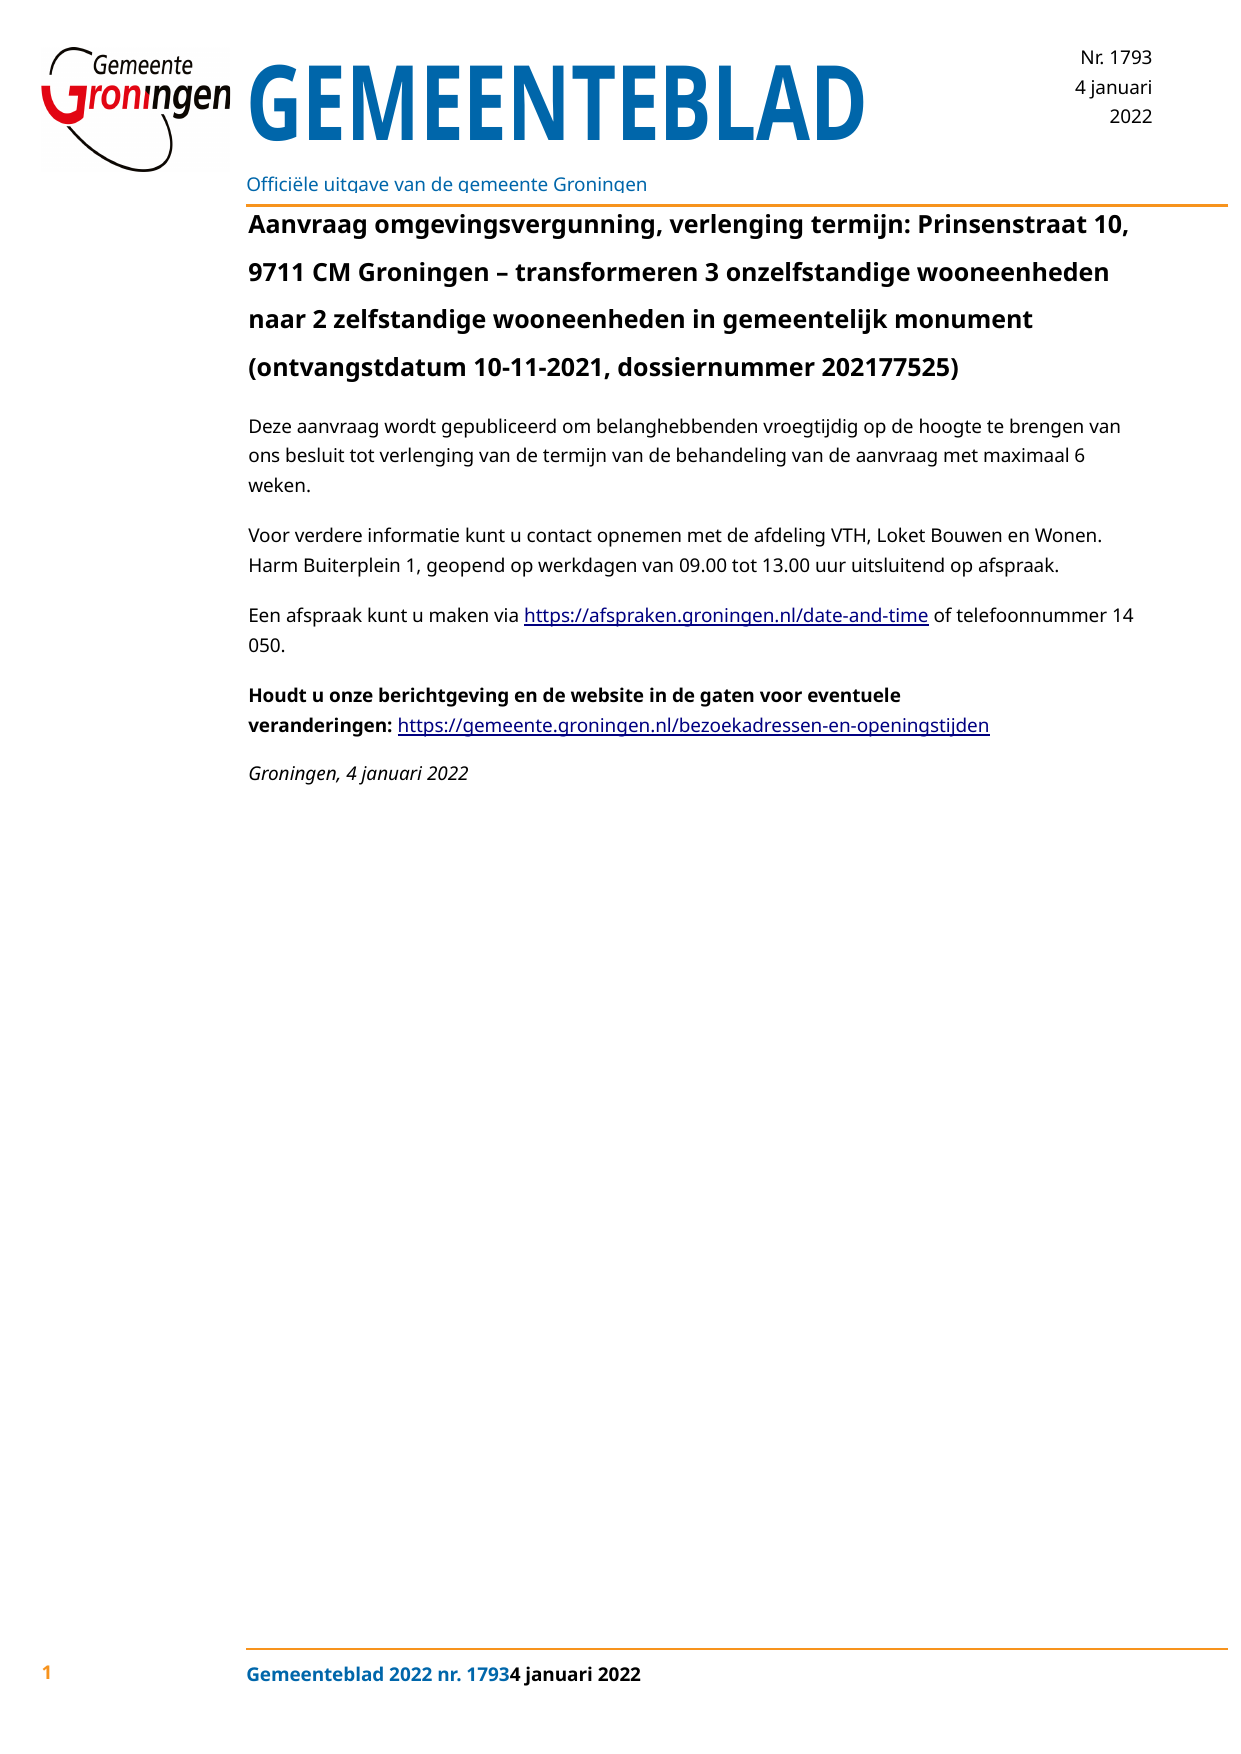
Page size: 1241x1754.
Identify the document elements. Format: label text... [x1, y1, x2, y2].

text Voor verdere informatie kunt u contact opnemen met de afdeling VTH, Loket Bouwen en Wonen. Harm Buiterplein 1, geopend op werkdagen van 09.00 tot 13.00 uur uitsluitend op afspraak. [248, 523, 1152, 578]
picture [41, 47, 231, 172]
text Een afspraak kunt u maken via https://afspraken.groningen.nl/date-and-time of telefoonnummer 14 050. [248, 603, 1152, 658]
text Houdt u onze berichtgeving en de website in de gaten voor eventuele veranderingen: https://gemeente.groningen.nl/bezoekadressen-en-openingstijden [248, 683, 1152, 738]
text Deze aanvraag wordt gepubliceerd om belanghebbenden vroegtijdig op de hoogte te brengen van ons besluit tot verlenging van de termijn van de behandeling van de aanvraag met maximaal 6 weken. [248, 413, 1152, 498]
text Aanvraag omgevingsvergunning, verlenging termijn: Prinsenstraat 10, 9711 CM Groningen – transformeren 3 onzelfstandige wooneenheden naar 2 zelfstandige wooneenheden in gemeentelijk monument (ontvangstdatum 10-11-2021, dossiernummer 202177525) [248, 207, 1152, 384]
text Groningen, 4 januari 2022 [248, 760, 1152, 786]
